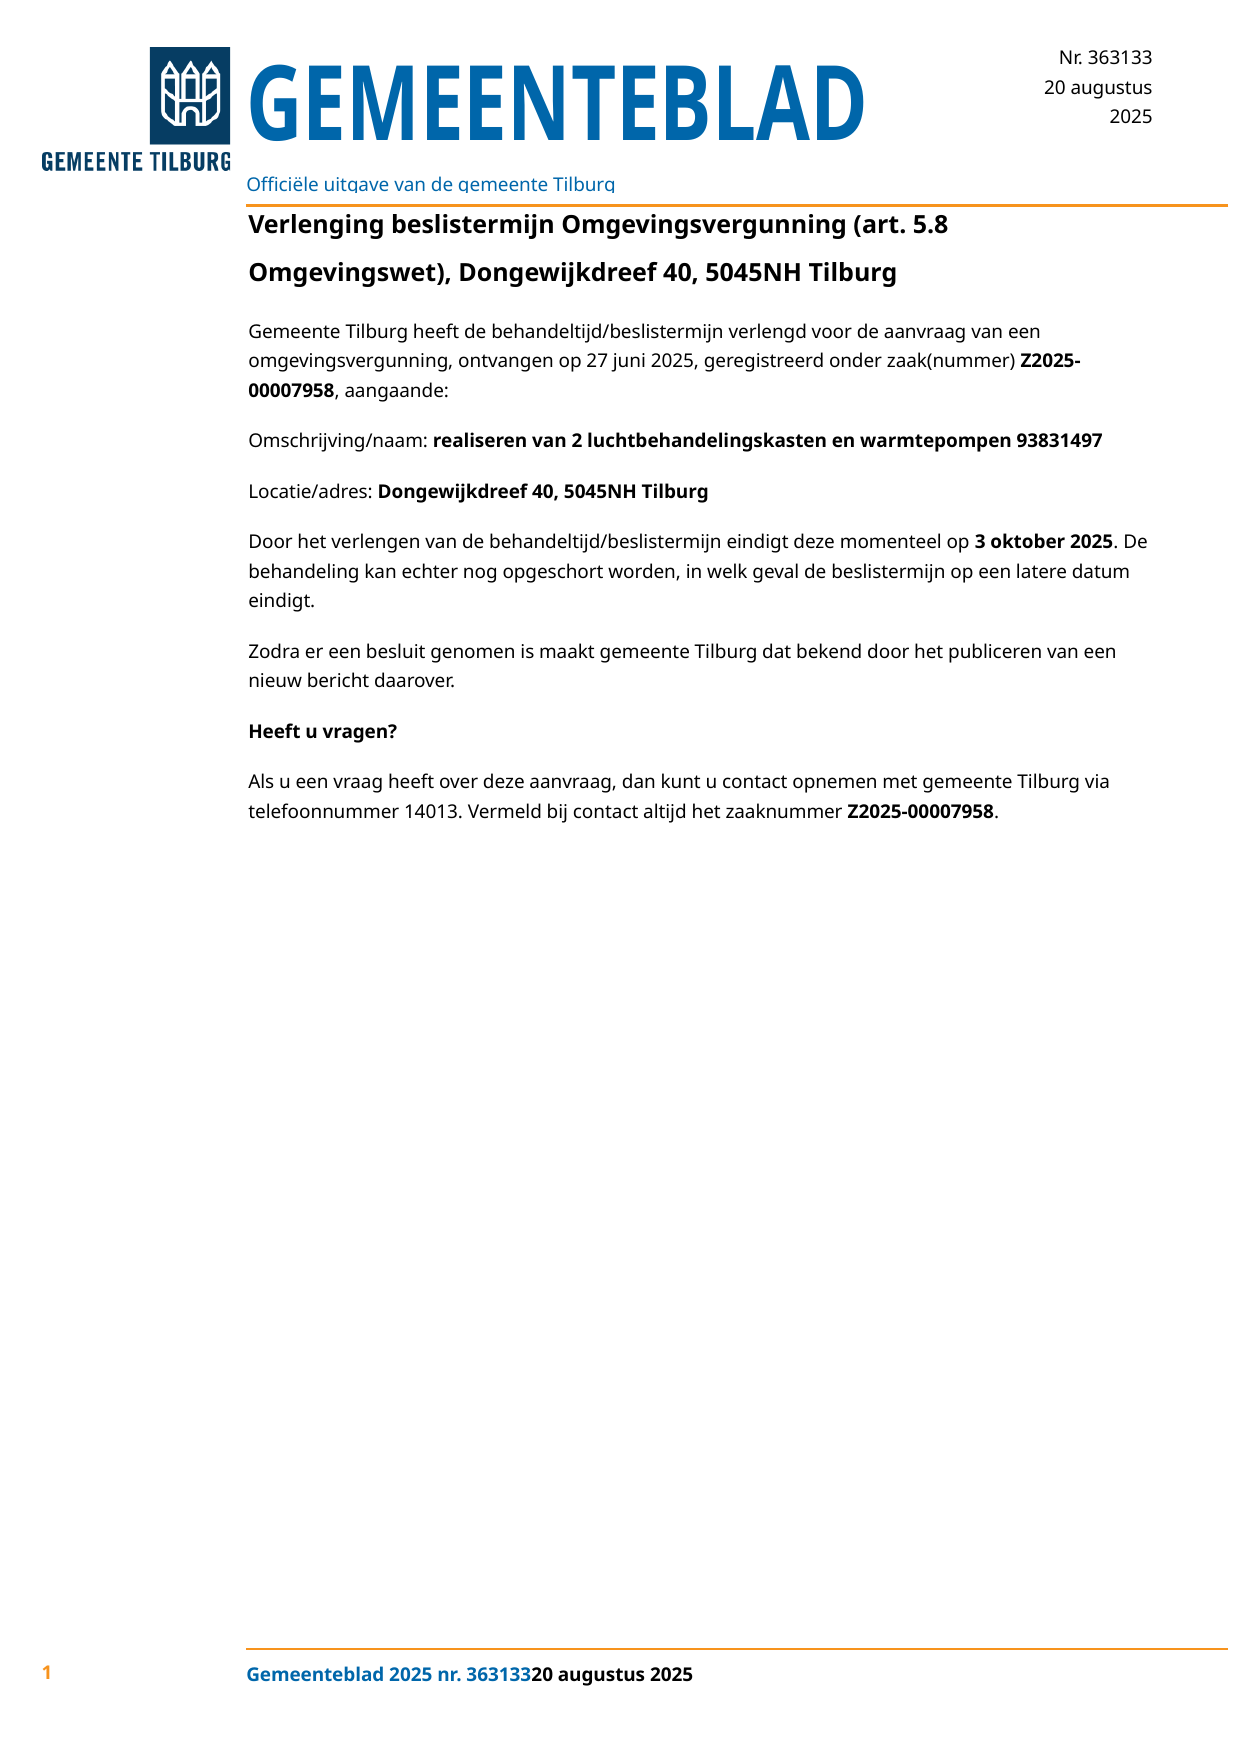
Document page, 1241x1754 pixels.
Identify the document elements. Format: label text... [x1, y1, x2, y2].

text Zodra er een besluit genomen is maakt gemeente Tilburg dat bekend door het publiceren van een nieuw bericht daarover. [248, 638, 1152, 693]
text Gemeente Tilburg heeft de behandeltijd/beslistermijn verlengd voor de aanvraag van een omgevingsvergunning, ontvangen op 27 juni 2025, geregistreerd onder zaak(nummer) Z2025-00007958, aangaande: [248, 318, 1152, 403]
text Door het verlengen van de behandeltijd/beslistermijn eindigt deze momenteel op 3 oktober 2025. De behandeling kan echter nog opgeschort worden, in welk geval de beslistermijn op een latere datum eindigt. [248, 528, 1152, 613]
text Verlenging beslistermijn Omgevingsvergunning (art. 5.8 Omgevingswet), Dongewijkdreef 40, 5045NH Tilburg [248, 207, 1152, 288]
text Heeft u vragen? [248, 718, 1152, 744]
picture [41, 47, 231, 172]
text Locatie/adres: Dongewijkdreef 40, 5045NH Tilburg [248, 478, 1152, 504]
text Als u een vraag heeft over deze aanvraag, dan kunt u contact opnemen met gemeente Tilburg via telefoonnummer 14013. Vermeld bij contact altijd het zaaknummer Z2025-00007958. [248, 768, 1152, 824]
text Omschrijving/naam: realiseren van 2 luchtbehandelingskasten en warmtepompen 93831497 [248, 427, 1152, 453]
